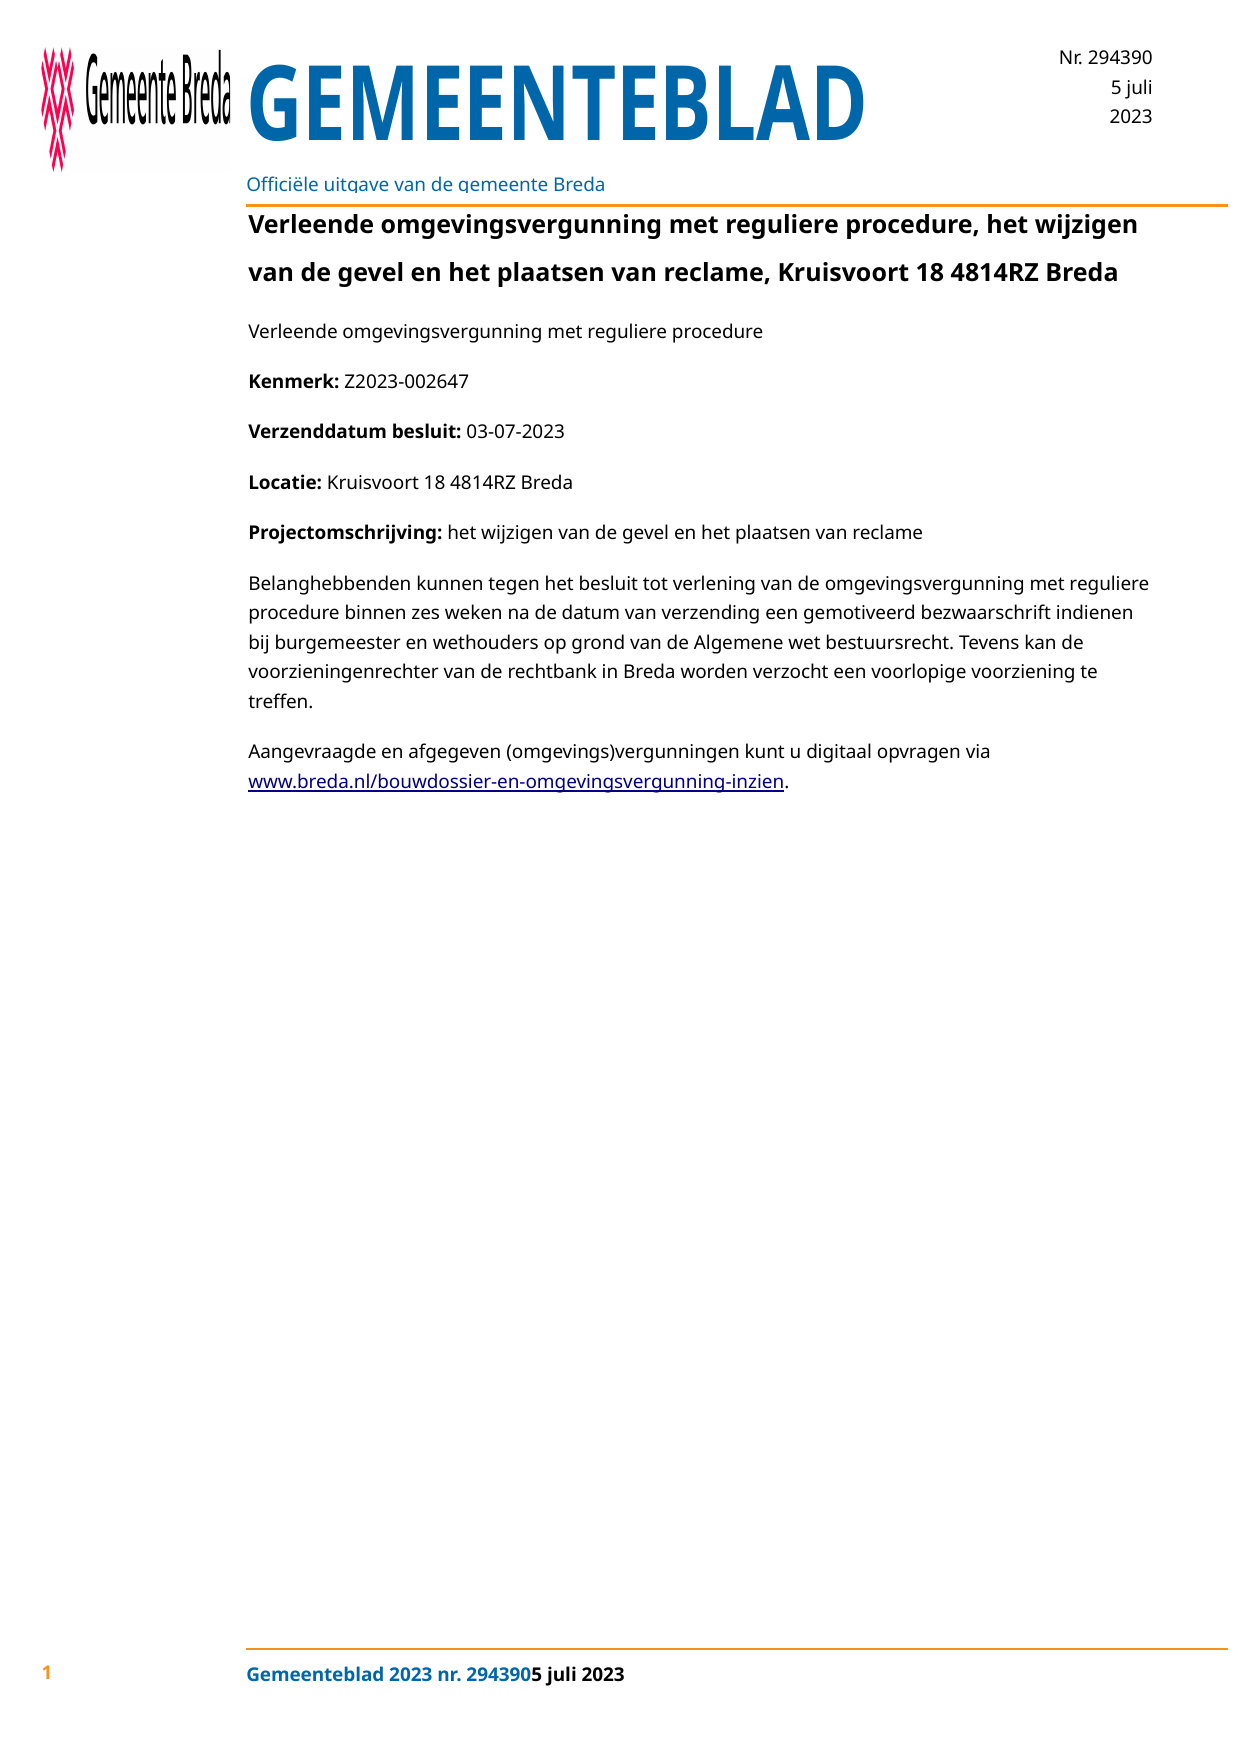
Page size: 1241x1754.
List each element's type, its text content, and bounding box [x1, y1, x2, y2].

text Aangevraagde en afgegeven (omgevings)vergunningen kunt u digitaal opvragen via www.breda.nl/bouwdossier-en-omgevingsvergunning-inzien. [248, 739, 1152, 794]
picture [41, 47, 231, 172]
text Locatie: Kruisvoort 18 4814RZ Breda [248, 469, 1152, 495]
text Verleende omgevingsvergunning met reguliere procedure [248, 318, 1152, 344]
text Projectomschrijving: het wijzigen van de gevel en het plaatsen van reclame [248, 519, 1152, 545]
text Verzenddatum besluit: 03-07-2023 [248, 419, 1152, 444]
text Verleende omgevingsvergunning met reguliere procedure, het wijzigen van de gevel en het plaatsen van reclame, Kruisvoort 18 4814RZ Breda [248, 207, 1152, 288]
text Belanghebbenden kunnen tegen het besluit tot verlening van de omgevingsvergunning met reguliere procedure binnen zes weken na de datum van verzending een gemotiveerd bezwaarschrift indienen bij burgemeester en wethouders op grond van de Algemene wet bestuursrecht. Tevens kan de voorzieningenrechter van de rechtbank in Breda worden verzocht een voorlopige voorziening te treffen. [248, 570, 1152, 714]
text Kenmerk: Z2023-002647 [248, 368, 1152, 394]
